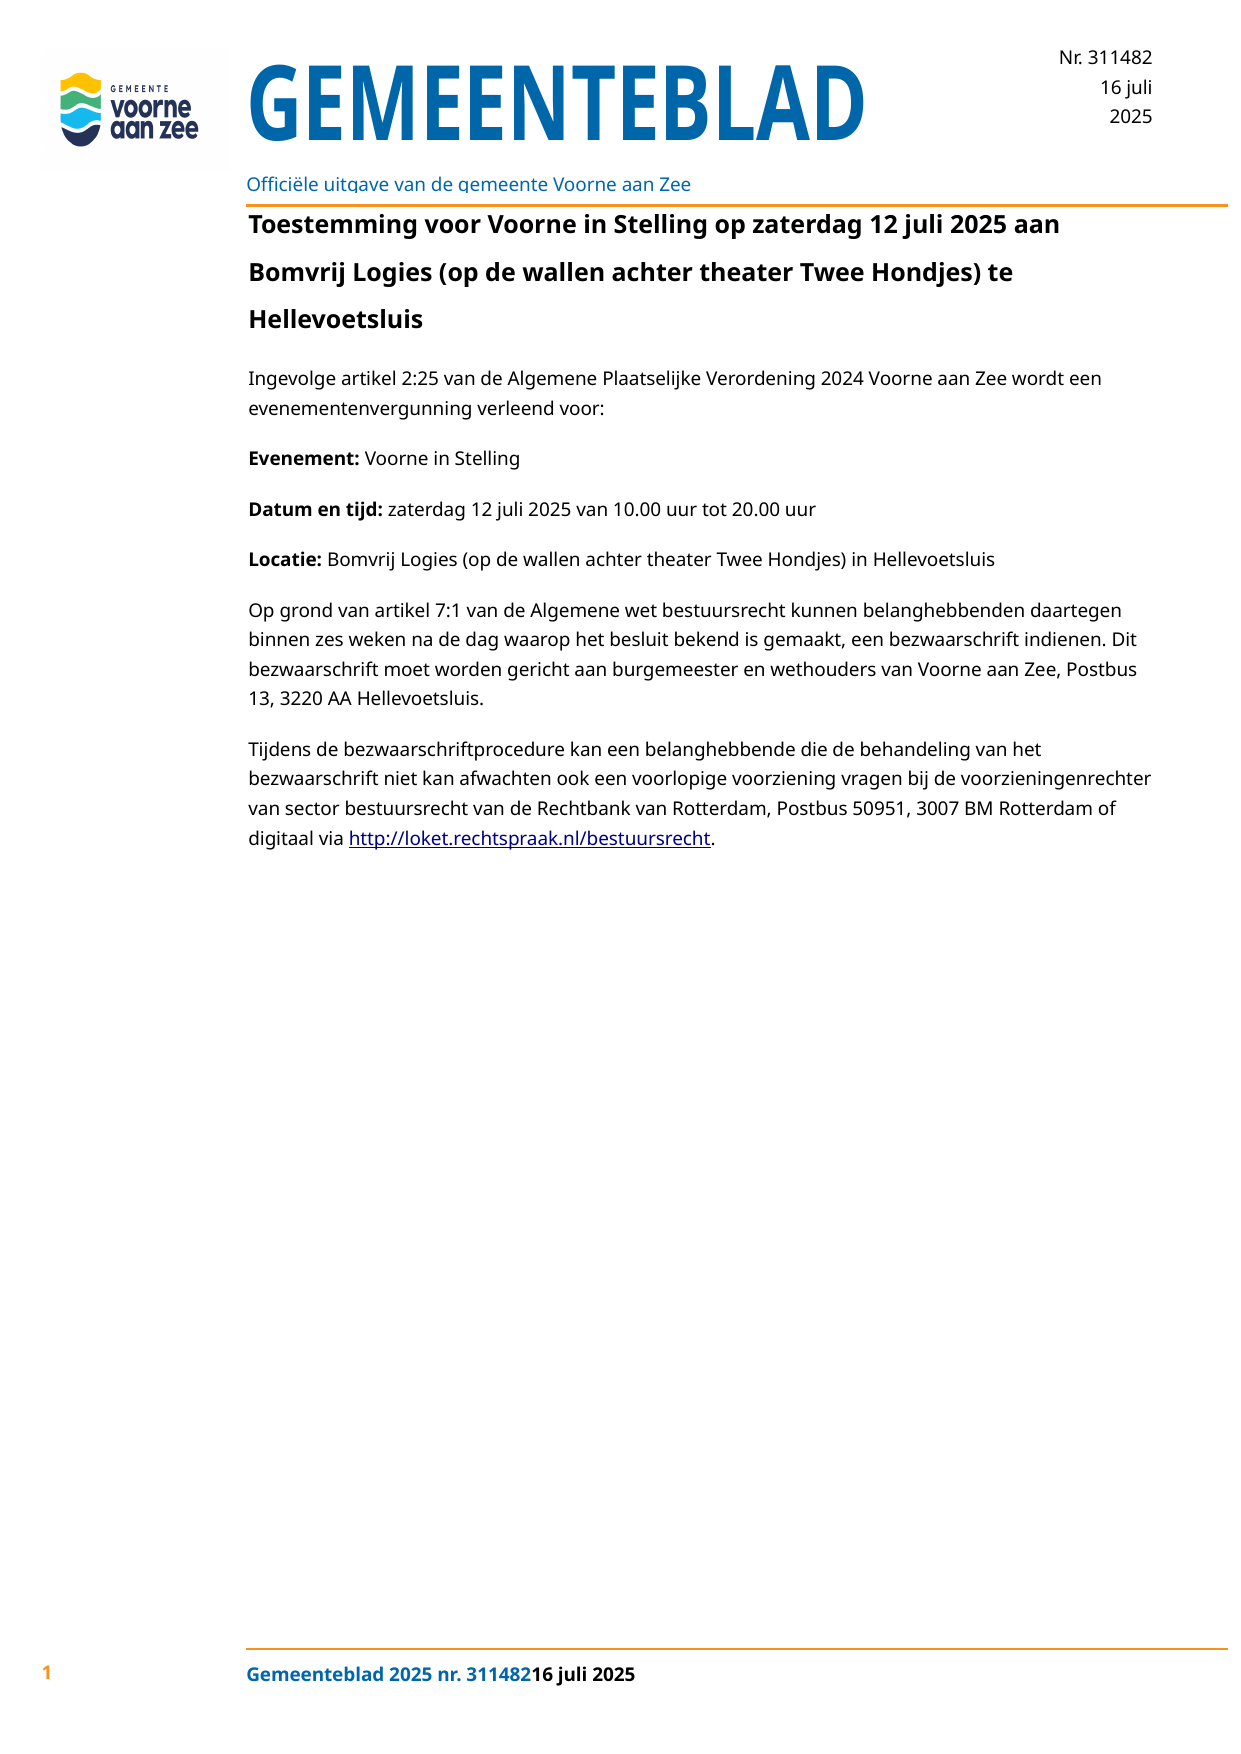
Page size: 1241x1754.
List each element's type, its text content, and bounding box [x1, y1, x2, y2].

text Tijdens de bezwaarschriftprocedure kan een belanghebbende die de behandeling van het bezwaarschrift niet kan afwachten ook een voorlopige voorziening vragen bij de voorzieningenrechter van sector bestuursrecht van de Rechtbank van Rotterdam, Postbus 50951, 3007 BM Rotterdam of digitaal via http://loket.rechtspraak.nl/bestuursrecht. [248, 736, 1152, 850]
picture [41, 47, 231, 172]
text Locatie: Bomvrij Logies (op de wallen achter theater Twee Hondjes) in Hellevoetsluis [248, 546, 1152, 572]
text Toestemming voor Voorne in Stelling op zaterdag 12 juli 2025 aan Bomvrij Logies (op de wallen achter theater Twee Hondjes) te Hellevoetsluis [248, 207, 1152, 336]
text Datum en tijd: zaterdag 12 juli 2025 van 10.00 uur tot 20.00 uur [248, 496, 1152, 522]
text Op grond van artikel 7:1 van de Algemene wet bestuursrecht kunnen belanghebbenden daartegen binnen zes weken na de dag waarop het besluit bekend is gemaakt, een bezwaarschrift indienen. Dit bezwaarschrift moet worden gericht aan burgemeester en wethouders van Voorne aan Zee, Postbus 13, 3220 AA Hellevoetsluis. [248, 597, 1152, 711]
text Ingevolge artikel 2:25 van de Algemene Plaatselijke Verordening 2024 Voorne aan Zee wordt een evenementenvergunning verleend voor: [248, 366, 1152, 421]
text Evenement: Voorne in Stelling [248, 446, 1152, 471]
